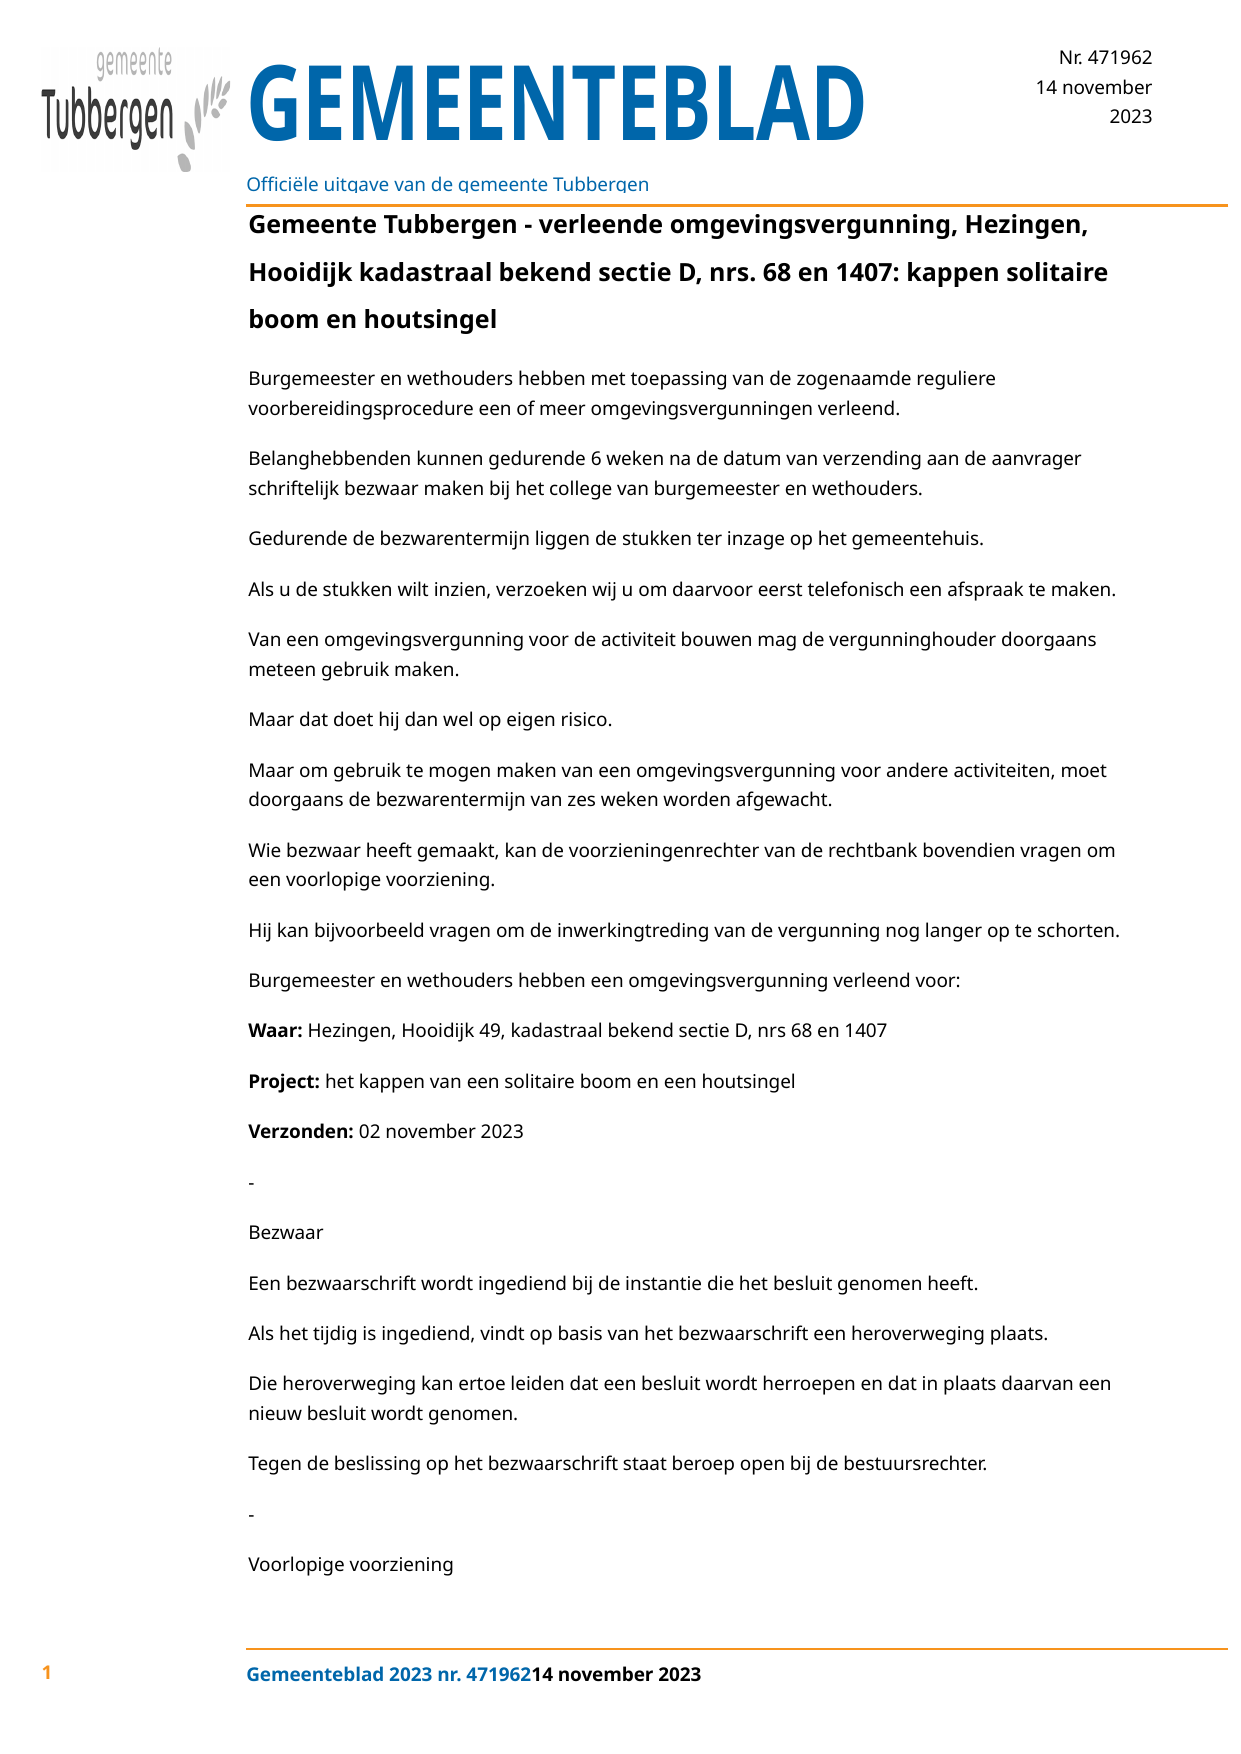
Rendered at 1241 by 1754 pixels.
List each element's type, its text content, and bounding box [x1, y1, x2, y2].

text Burgemeester en wethouders hebben met toepassing van de zogenaamde reguliere voorbereidingsprocedure een of meer omgevingsvergunningen verleend. [248, 366, 1152, 421]
picture [41, 47, 231, 172]
text Waar: Hezingen, Hooidijk 49, kadastraal bekend sectie D, nrs 68 en 1407 [248, 1018, 1152, 1043]
text Van een omgevingsvergunning voor de activiteit bouwen mag de vergunninghouder doorgaans meteen gebruik maken. [248, 626, 1152, 682]
text Tegen de beslissing op het bezwaarschrift staat beroep open bij de bestuursrechter. [248, 1451, 1152, 1476]
text Voorlopige voorziening [248, 1551, 1152, 1577]
text Gemeente Tubbergen - verleende omgevingsvergunning, Hezingen, Hooidijk kadastraal bekend sectie D, nrs. 68 en 1407: kappen solitaire boom en houtsingel [248, 207, 1152, 336]
text Als het tijdig is ingediend, vindt op basis van het bezwaarschrift een heroverweging plaats. [248, 1320, 1152, 1346]
text Gedurende de bezwarentermijn liggen de stukken ter inzage op het gemeentehuis. [248, 526, 1152, 551]
text Belanghebbenden kunnen gedurende 6 weken na de datum van verzending aan de aanvrager schriftelijk bezwaar maken bij het college van burgemeester en wethouders. [248, 446, 1152, 501]
text Hij kan bijvoorbeeld vragen om de inwerkingtreding van de vergunning nog langer op te schorten. [248, 917, 1152, 942]
text - [248, 1501, 1152, 1527]
text Maar dat doet hij dan wel op eigen risico. [248, 706, 1152, 732]
text Bezwaar [248, 1219, 1152, 1245]
text Verzonden: 02 november 2023 [248, 1118, 1152, 1144]
text Maar om gebruik te mogen maken van een omgevingsvergunning voor andere activiteiten, moet doorgaans de bezwarentermijn van zes weken worden afgewacht. [248, 757, 1152, 812]
text Als u de stukken wilt inzien, verzoeken wij u om daarvoor eerst telefonisch een afspraak te maken. [248, 576, 1152, 602]
text Project: het kappen van een solitaire boom en een houtsingel [248, 1068, 1152, 1094]
text Burgemeester en wethouders hebben een omgevingsvergunning verleend voor: [248, 967, 1152, 993]
text - [248, 1169, 1152, 1194]
text Die heroverweging kan ertoe leiden dat een besluit wordt herroepen en dat in plaats daarvan een nieuw besluit wordt genomen. [248, 1371, 1152, 1426]
text Een bezwaarschrift wordt ingediend bij de instantie die het besluit genomen heeft. [248, 1270, 1152, 1295]
text Wie bezwaar heeft gemaakt, kan de voorzieningenrechter van de rechtbank bovendien vragen om een voorlopige voorziening. [248, 837, 1152, 892]
